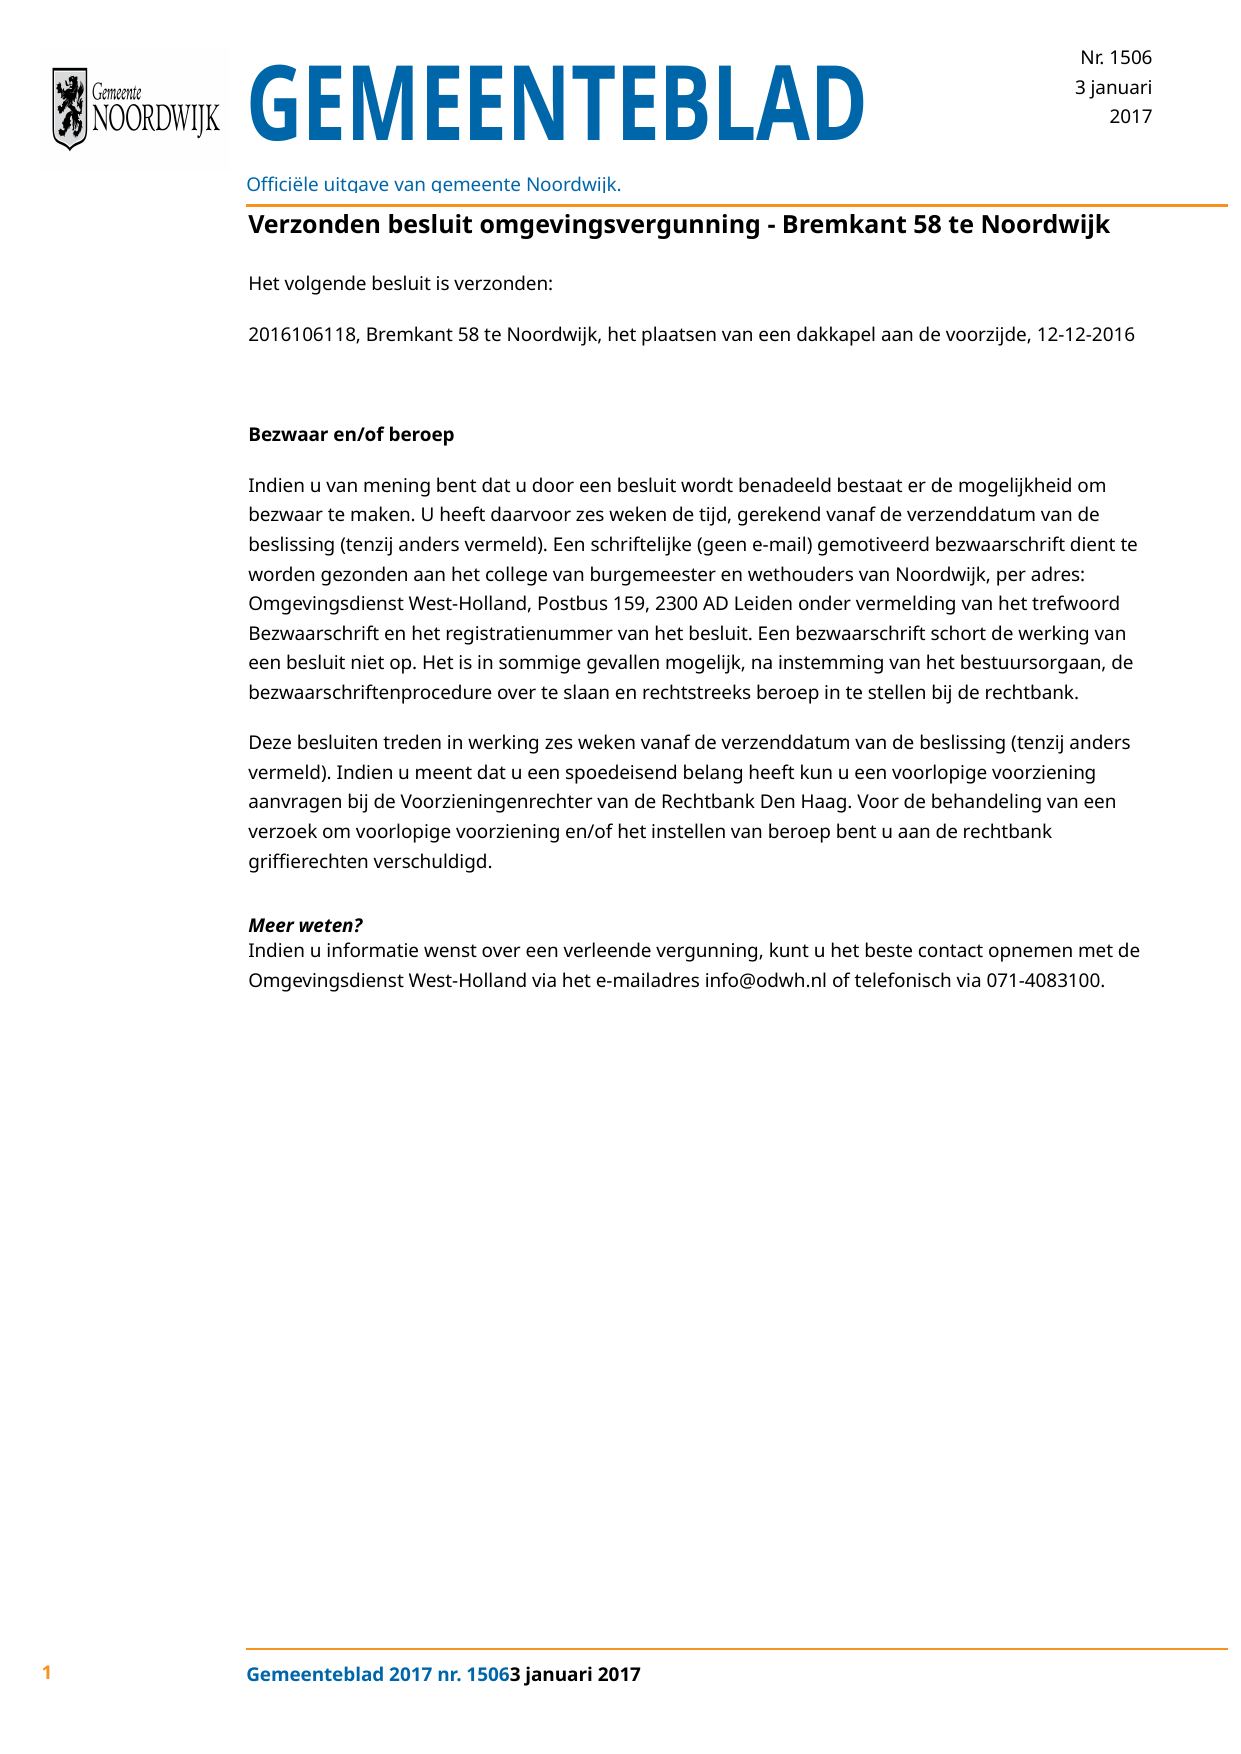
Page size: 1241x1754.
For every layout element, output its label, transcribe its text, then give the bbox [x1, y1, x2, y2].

text Indien u informatie wenst over een verleende vergunning, kunt u het beste contact opnemen met de Omgevingsdienst West-Holland via het e-mailadres info@odwh.nl of telefonisch via 071-4083100. [248, 937, 1152, 993]
text Het volgende besluit is verzonden: [248, 270, 1152, 296]
text 2016106118, Bremkant 58 te Noordwijk, het plaatsen van een dakkapel aan de voorzijde, 12-12-2016 [248, 321, 1152, 346]
text Deze besluiten treden in werking zes weken vanaf de verzenddatum van de beslissing (tenzij anders vermeld). Indien u meent dat u een spoedeisend belang heeft kun u een voorlopige voorziening aanvragen bij de Voorzieningenrechter van de Rechtbank Den Haag. Voor de behandeling van een verzoek om voorlopige voorziening en/of het instellen van beroep bent u aan de rechtbank griffierechten verschuldigd. [248, 729, 1152, 873]
text Bezwaar en/of beroep [248, 422, 1152, 447]
text Indien u van mening bent dat u door een besluit wordt benadeeld bestaat er de mogelijkheid om bezwaar te maken. U heeft daarvoor zes weken de tijd, gerekend vanaf de verzenddatum van de beslissing (tenzij anders vermeld). Een schriftelijke (geen e-mail) gemotiveerd bezwaarschrift dient te worden gezonden aan het college van burgemeester en wethouders van Noordwijk, per adres: Omgevingsdienst West-Holland, Postbus 159, 2300 AD Leiden onder vermelding van het trefwoord Bezwaarschrift en het registratienummer van het besluit. Een bezwaarschrift schort de werking van een besluit niet op. Het is in sommige gevallen mogelijk, na instemming van het bestuursorgaan, de bezwaarschriftenprocedure over te slaan en rechtstreeks beroep in te stellen bij de rechtbank. [248, 472, 1152, 705]
text Verzonden besluit omgevingsvergunning - Bremkant 58 te Noordwijk [248, 207, 1152, 241]
text Meer weten? [248, 912, 1152, 937]
picture [41, 47, 231, 172]
